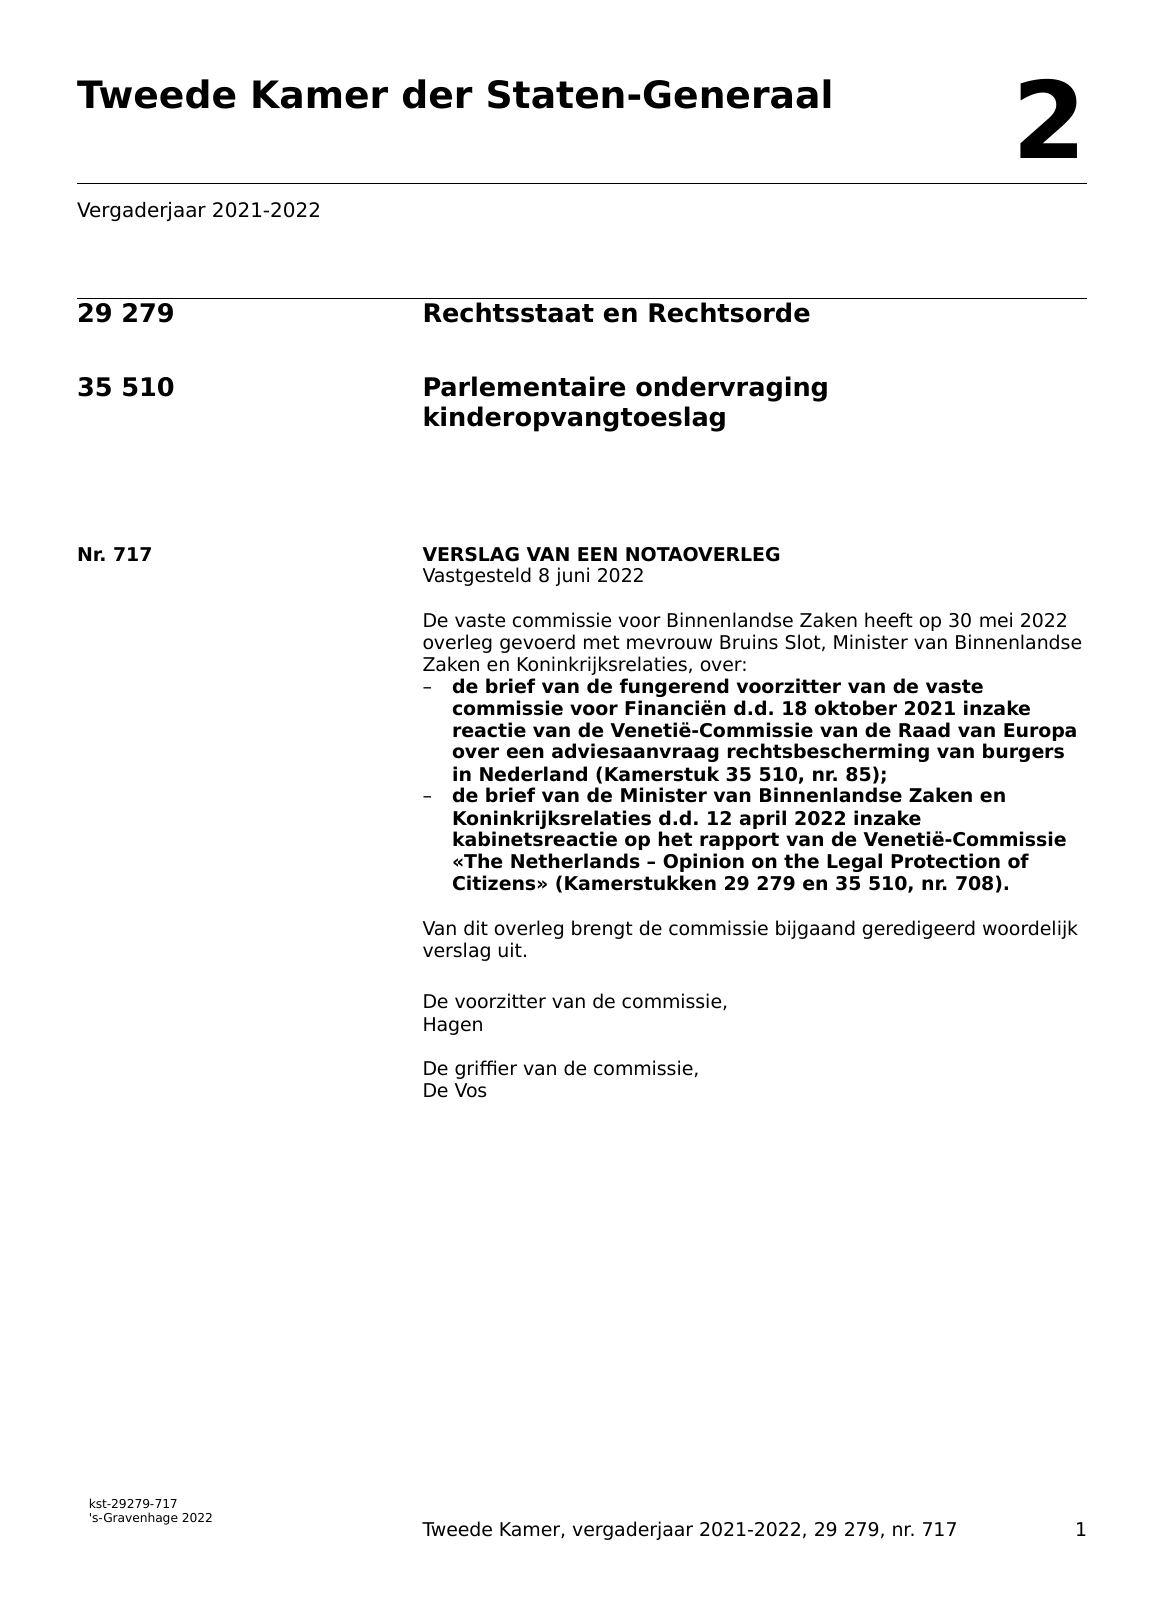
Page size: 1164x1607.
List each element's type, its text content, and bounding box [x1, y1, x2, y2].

subtitle Nr. 717 VERSLAG VAN EEN NOTAOVERLEG [77, 543, 1087, 565]
text Vastgesteld 8 juni 2022 [422, 565, 1087, 587]
text De griffier van de commissie, De Vos [422, 1058, 1087, 1102]
text – de brief van de Minister van Binnenlandse Zaken en Koninkrijksrelaties d.d. 12 april 2022 inzake kabinetsreactie op het rapport van de Venetië-Commissie «The Netherlands – Opinion on the Legal Protection of Citizens» (Kamerstukken 29 279 en 35 510, nr. 708). [422, 785, 1087, 895]
text De vaste commissie voor Binnenlandse Zaken heeft op 30 mei 2022 overleg gevoerd met mevrouw Bruins Slot, Minister van Binnenlandse Zaken en Koninkrijksrelaties, over: [422, 609, 1087, 676]
text Van dit overleg brengt de commissie bijgaand geredigeerd woordelijk verslag uit. [422, 917, 1087, 961]
table_header 2 [886, 59, 1087, 183]
text kst-29279-717 [88, 1497, 323, 1511]
subtitle 35 510 Parlementaire ondervraging kinderopvangtoeslag [77, 373, 1087, 432]
subtitle 29 279 Rechtsstaat en Rechtsorde [77, 299, 1087, 329]
text – de brief van de fungerend voorzitter van de vaste commissie voor Financiën d.d. 18 oktober 2021 inzake reactie van de Venetië-Commissie van de Raad van Europa over een adviesaanvraag rechtsbescherming van burgers in Nederland (Kamerstuk 35 510, nr. 85); [422, 676, 1087, 785]
table_cell Vergaderjaar 2021-2022 [77, 184, 1087, 298]
text 's-Gravenhage 2022 [88, 1511, 323, 1525]
text De voorzitter van de commissie, Hagen [422, 991, 1087, 1035]
table_header Tweede Kamer der Staten-Generaal [77, 59, 886, 183]
